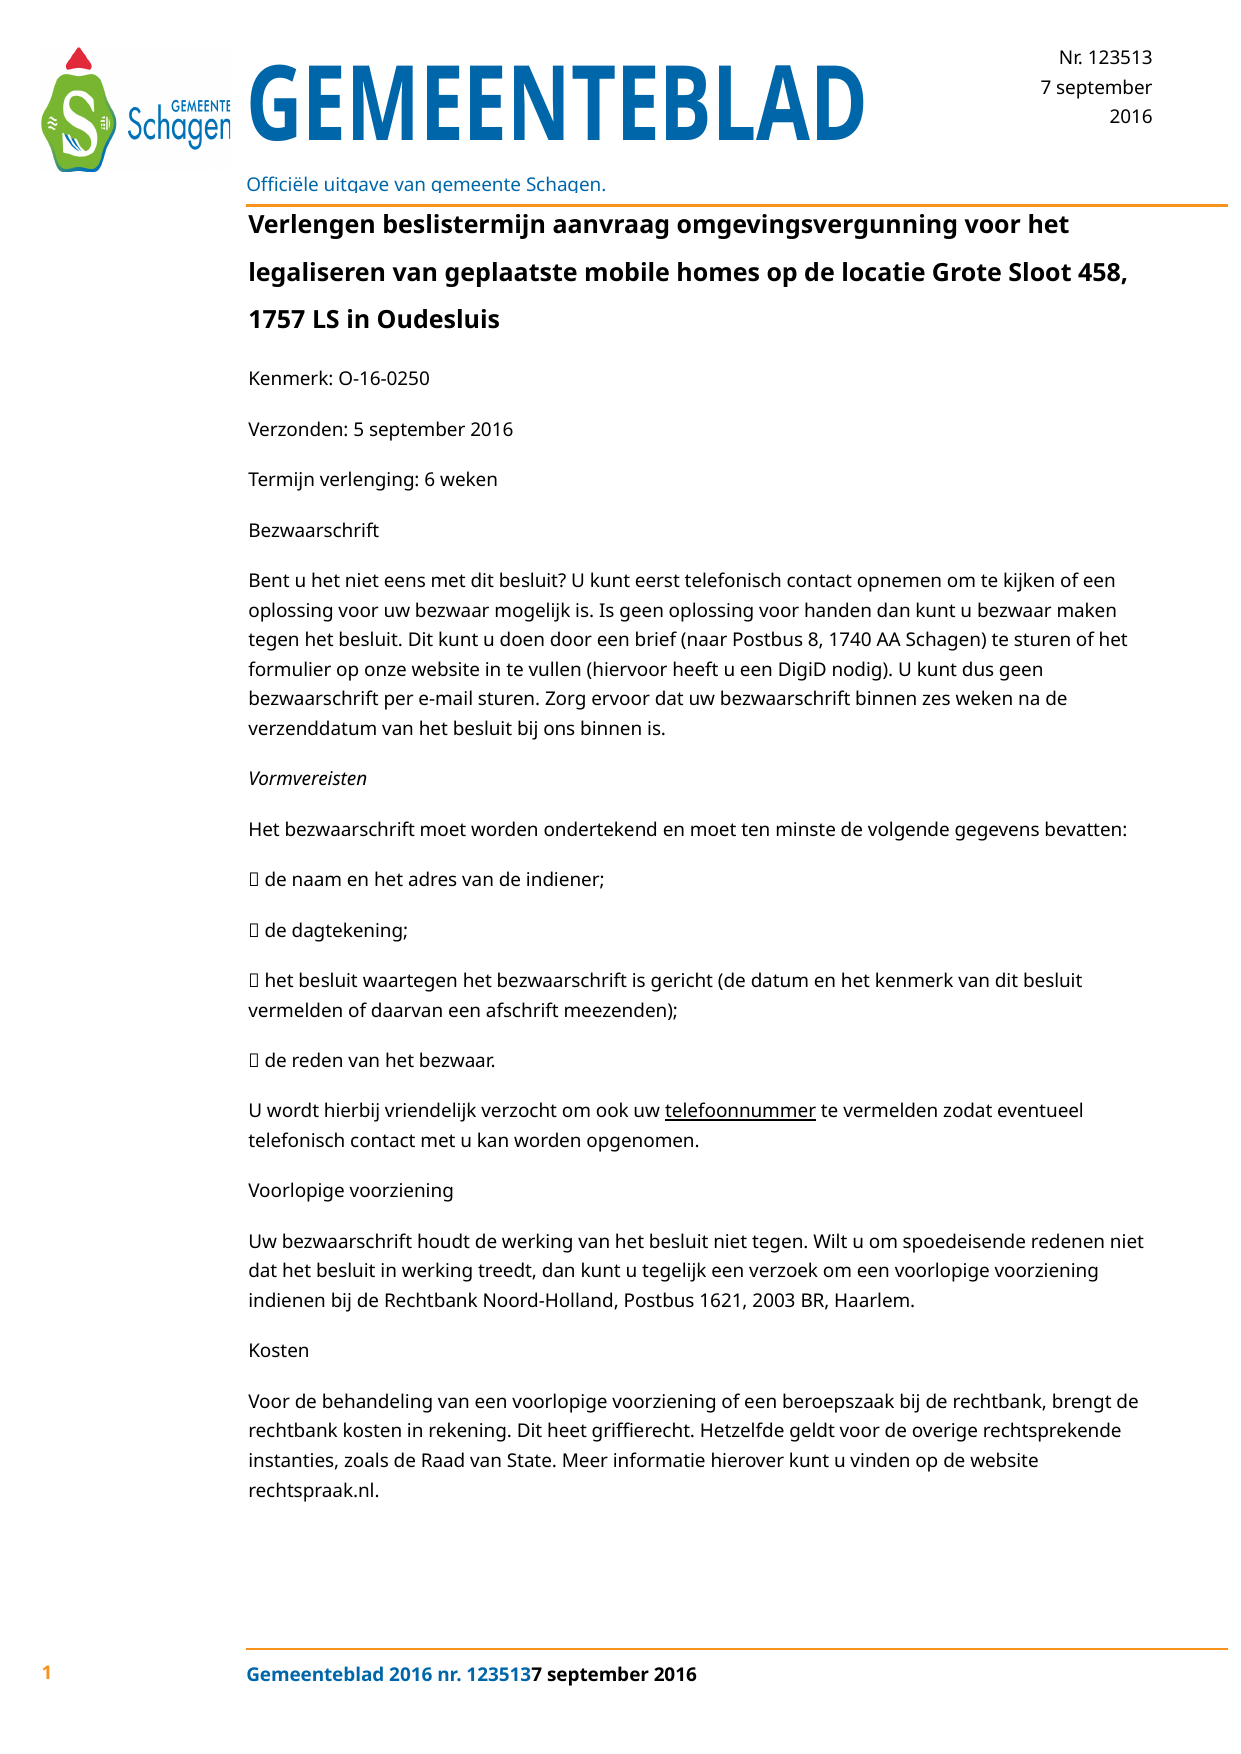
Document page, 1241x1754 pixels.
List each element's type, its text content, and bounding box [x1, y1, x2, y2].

text Bezwaarschrift [248, 517, 1152, 542]
text Vormvereisten [248, 766, 1152, 791]
text Termijn verlenging: 6 weken [248, 466, 1152, 492]
text Uw bezwaarschrift houdt de werking van het besluit niet tegen. Wilt u om spoedeisende redenen niet dat het besluit in werking treedt, dan kunt u tegelijk een verzoek om een voorlopige voorziening indienen bij de Rechtbank Noord-Holland, Postbus 1621, 2003 BR, Haarlem. [248, 1228, 1152, 1313]
text Kosten [248, 1338, 1152, 1363]
text  de reden van het bezwaar. [248, 1047, 1152, 1073]
text Voor de behandeling van een voorlopige voorziening of een beroepszaak bij de rechtbank, brengt de rechtbank kosten in rekening. Dit heet griffierecht. Hetzelfde geldt voor de overige rechtsprekende instanties, zoals de Raad van State. Meer informatie hierover kunt u vinden op de website rechtspraak.nl. [248, 1388, 1152, 1502]
picture [41, 47, 231, 172]
text  de dagtekening; [248, 917, 1152, 942]
text Verzonden: 5 september 2016 [248, 416, 1152, 442]
text Kenmerk: O-16-0250 [248, 366, 1152, 391]
text U wordt hierbij vriendelijk verzocht om ook uw telefoonnummer te vermelden zodat eventueel telefonisch contact met u kan worden opgenomen. [248, 1098, 1152, 1153]
text  de naam en het adres van de indiener; [248, 866, 1152, 892]
text Voorlopige voorziening [248, 1178, 1152, 1203]
text Het bezwaarschrift moet worden ondertekend en moet ten minste de volgende gegevens bevatten: [248, 816, 1152, 842]
text Verlengen beslistermijn aanvraag omgevingsvergunning voor het legaliseren van geplaatste mobile homes op de locatie Grote Sloot 458, 1757 LS in Oudesluis [248, 207, 1152, 336]
text Bent u het niet eens met dit besluit? U kunt eerst telefonisch contact opnemen om te kijken of een oplossing voor uw bezwaar mogelijk is. Is geen oplossing voor handen dan kunt u bezwaar maken tegen het besluit. Dit kunt u doen door een brief (naar Postbus 8, 1740 AA Schagen) te sturen of het formulier op onze website in te vullen (hiervoor heeft u een DigiD nodig). U kunt dus geen bezwaarschrift per e-mail sturen. Zorg ervoor dat uw bezwaarschrift binnen zes weken na de verzenddatum van het besluit bij ons binnen is. [248, 567, 1152, 741]
text  het besluit waartegen het bezwaarschrift is gericht (de datum en het kenmerk van dit besluit vermelden of daarvan een afschrift meezenden); [248, 967, 1152, 1022]
